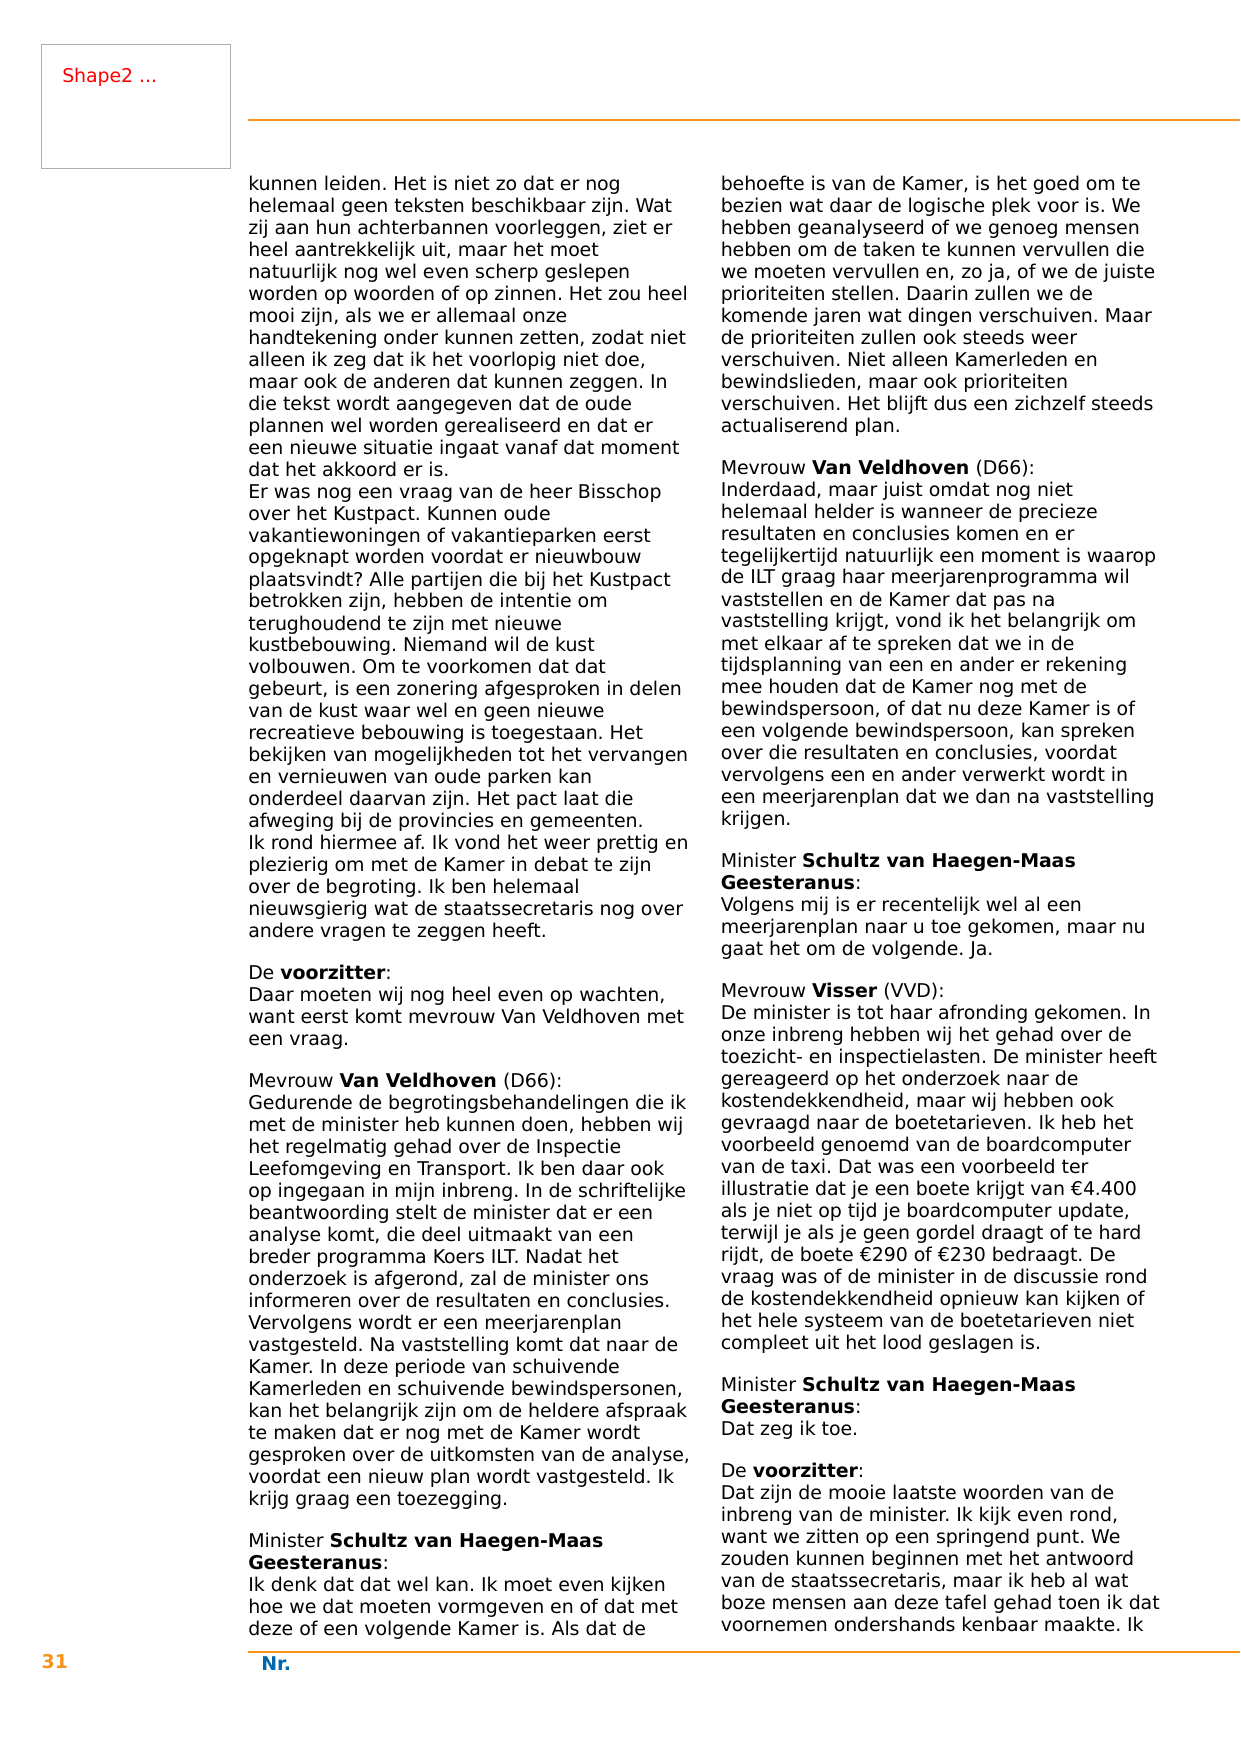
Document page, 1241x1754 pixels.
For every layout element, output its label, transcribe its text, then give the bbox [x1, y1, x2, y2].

text Mevrouw Visser (VVD): [721, 980, 1163, 1002]
text Gedurende de begrotingsbehandelingen die ik met de minister heb kunnen doen, hebben wij het regelmatig gehad over de Inspectie Leefomgeving en Transport. Ik ben daar ook op ingegaan in mijn inbreng. In de schriftelijke beantwoording stelt de minister dat er een analyse komt, die deel uitmaakt van een breder programma Koers ILT. Nadat het onderzoek is afgerond, zal de minister ons informeren over de resultaten en conclusies. Vervolgens wordt er een meerjarenplan vastgesteld. Na vaststelling komt dat naar de Kamer. In deze periode van schuivende Kamerleden en schuivende bewindspersonen, kan het belangrijk zijn om de heldere afspraak te maken dat er nog met de Kamer wordt gesproken over de uitkomsten van de analyse, voordat een nieuw plan wordt vastgesteld. Ik krijg graag een toezegging. [248, 1092, 691, 1509]
text Ik rond hiermee af. Ik vond het weer prettig en plezierig om met de Kamer in debat te zijn over de begroting. Ik ben helemaal nieuwsgierig wat de staatssecretaris nog over andere vragen te zeggen heeft. [248, 832, 691, 942]
text Inderdaad, maar juist omdat nog niet helemaal helder is wanneer de precieze resultaten en conclusies komen en er tegelijkertijd natuurlijk een moment is waarop de ILT graag haar meerjarenprogramma wil vaststellen en de Kamer dat pas na vaststelling krijgt, vond ik het belangrijk om met elkaar af te spreken dat we in de tijdsplanning van een en ander er rekening mee houden dat de Kamer nog met de bewindspersoon, of dat nu deze Kamer is of een volgende bewindspersoon, kan spreken over die resultaten en conclusies, voordat vervolgens een en ander verwerkt wordt in een meerjarenplan dat we dan na vaststelling krijgen. [721, 478, 1163, 830]
text Mevrouw Van Veldhoven (D66): [248, 1070, 691, 1092]
text Minister Schultz van Haegen-Maas Geesteranus: [721, 1374, 1163, 1418]
text Minister Schultz van Haegen-Maas Geesteranus: [721, 850, 1163, 894]
text Ik denk dat dat wel kan. Ik moet even kijken hoe we dat moeten vormgeven en of dat met deze of een volgende Kamer is. Als dat de [248, 1573, 691, 1639]
text Dat zijn de mooie laatste woorden van de inbreng van de minister. Ik kijk even rond, want we zitten op een springend punt. We zouden kunnen beginnen met het antwoord van de staatssecretaris, maar ik heb al wat boze mensen aan deze tafel gehad toen ik dat voornemen ondershands kenbaar maakte. Ik [721, 1482, 1163, 1636]
text Mevrouw Van Veldhoven (D66): [721, 457, 1163, 478]
text Dat zeg ik toe. [721, 1418, 1163, 1440]
text De minister is tot haar afronding gekomen. In onze inbreng hebben wij het gehad over de toezicht- en inspectielasten. De minister heeft gereageerd op het onderzoek naar de kostendekkendheid, maar wij hebben ook gevraagd naar de boetetarieven. Ik heb het voorbeeld genoemd van de boardcomputer van de taxi. Dat was een voorbeeld ter illustratie dat je een boete krijgt van €4.400 als je niet op tijd je boardcomputer update, terwijl je als je geen gordel draagt of te hard rijdt, de boete €290 of €230 bedraagt. De vraag was of de minister in de discussie rond de kostendekkendheid opnieuw kan kijken of het hele systeem van de boetetarieven niet compleet uit het lood geslagen is. [721, 1002, 1163, 1354]
text De voorzitter: [721, 1460, 1163, 1482]
text Minister Schultz van Haegen-Maas Geesteranus: [248, 1529, 691, 1573]
text Daar moeten wij nog heel even op wachten, want eerst komt mevrouw Van Veldhoven met een vraag. [248, 984, 691, 1050]
text Volgens mij is er recentelijk wel al een meerjarenplan naar u toe gekomen, maar nu gaat het om de volgende. Ja. [721, 894, 1163, 960]
text kunnen leiden. Het is niet zo dat er nog helemaal geen teksten beschikbaar zijn. Wat zij aan hun achterbannen voorleggen, ziet er heel aantrekkelijk uit, maar het moet natuurlijk nog wel even scherp geslepen worden op woorden of op zinnen. Het zou heel mooi zijn, als we er allemaal onze handtekening onder kunnen zetten, zodat niet alleen ik zeg dat ik het voorlopig niet doe, maar ook de anderen dat kunnen zeggen. In die tekst wordt aangegeven dat de oude plannen wel worden gerealiseerd en dat er een nieuwe situatie ingaat vanaf dat moment dat het akkoord er is. [248, 173, 691, 481]
text behoefte is van de Kamer, is het goed om te bezien wat daar de logische plek voor is. We hebben geanalyseerd of we genoeg mensen hebben om de taken te kunnen vervullen die we moeten vervullen en, zo ja, of we de juiste prioriteiten stellen. Daarin zullen we de komende jaren wat dingen verschuiven. Maar de prioriteiten zullen ook steeds weer verschuiven. Niet alleen Kamerleden en bewindslieden, maar ook prioriteiten verschuiven. Het blijft dus een zichzelf steeds actualiserend plan. [721, 173, 1163, 437]
text De voorzitter: [248, 962, 691, 984]
text Er was nog een vraag van de heer Bisschop over het Kustpact. Kunnen oude vakantiewoningen of vakantieparken eerst opgeknapt worden voordat er nieuwbouw plaatsvindt? Alle partijen die bij het Kustpact betrokken zijn, hebben de intentie om terughoudend te zijn met nieuwe kustbebouwing. Niemand wil de kust volbouwen. Om te voorkomen dat dat gebeurt, is een zonering afgesproken in delen van de kust waar wel en geen nieuwe recreatieve bebouwing is toegestaan. Het bekijken van mogelijkheden tot het vervangen en vernieuwen van oude parken kan onderdeel daarvan zijn. Het pact laat die afweging bij de provincies en gemeenten. [248, 481, 691, 832]
